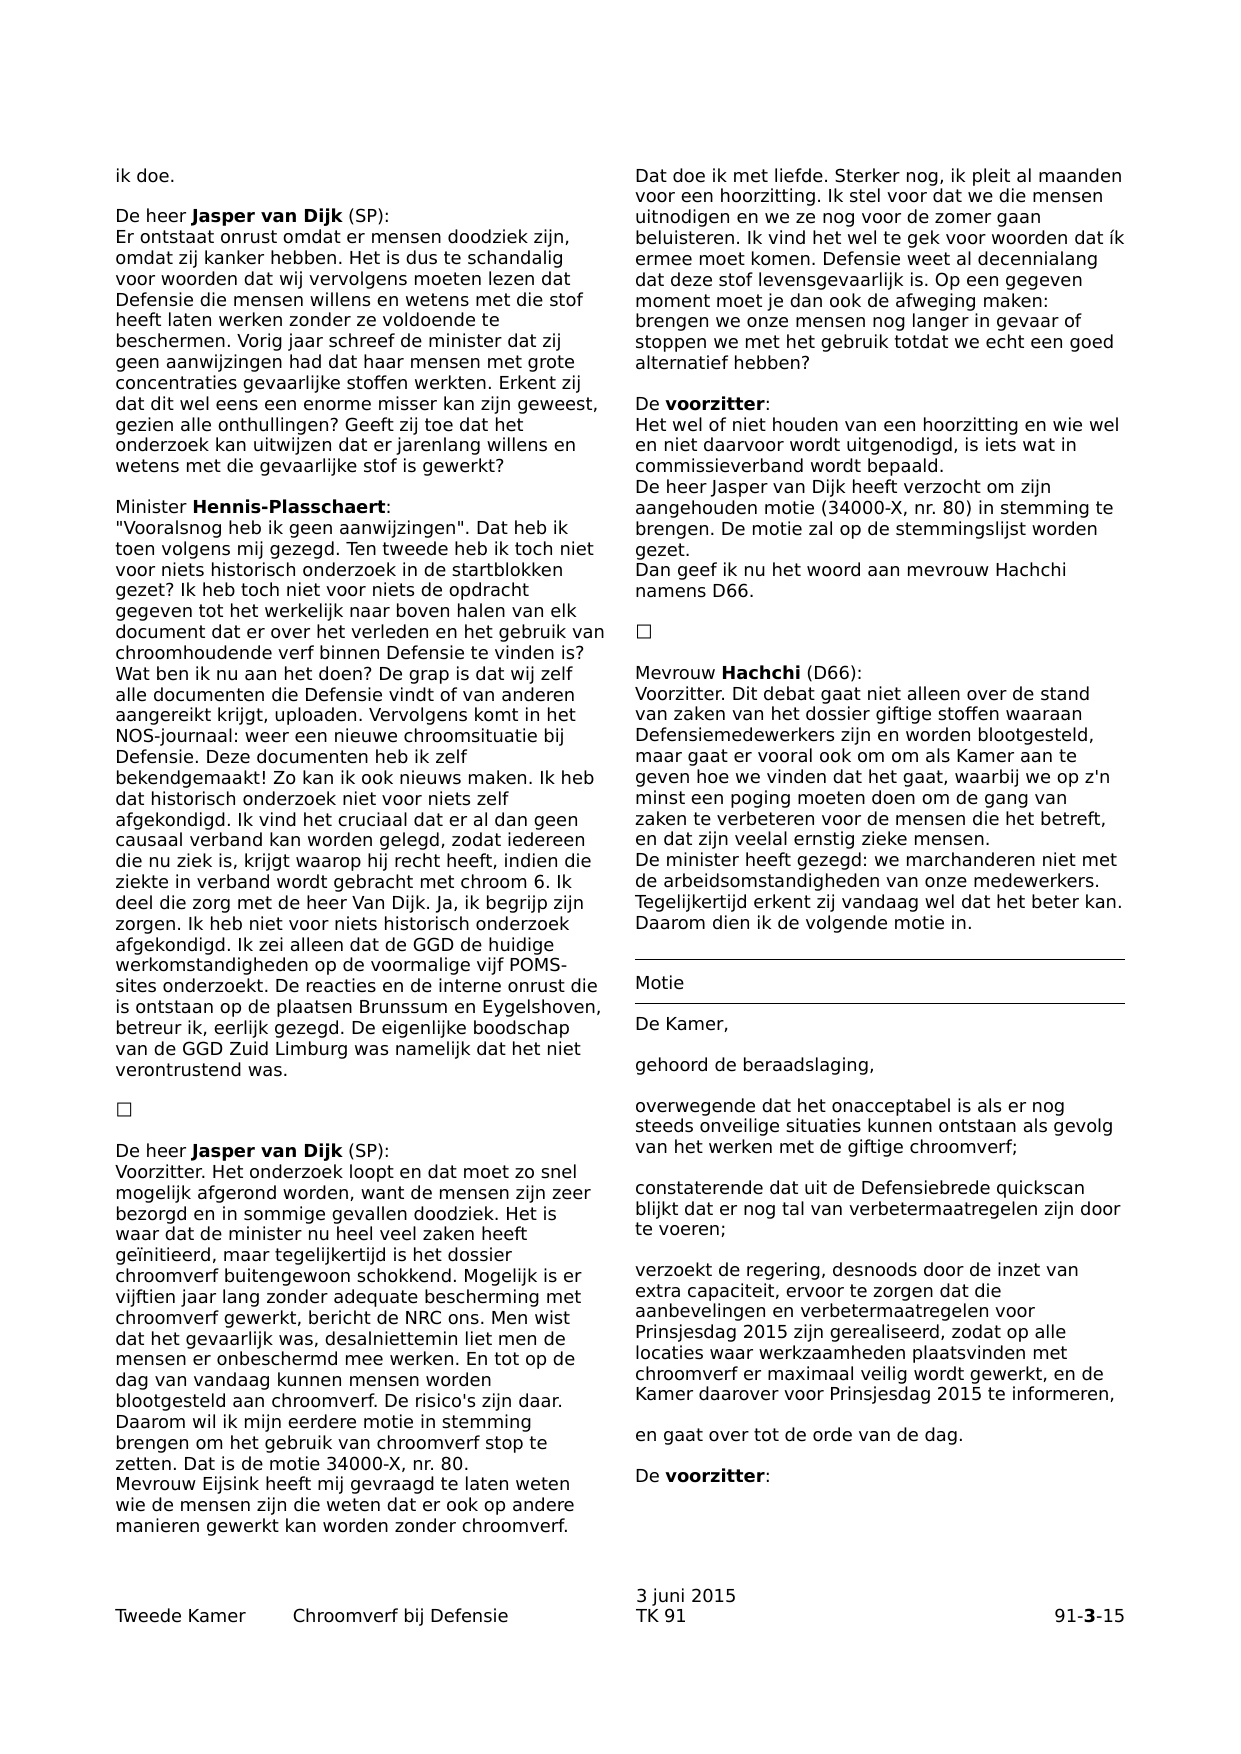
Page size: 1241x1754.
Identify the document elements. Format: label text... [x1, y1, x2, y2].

text Dat doe ik met liefde. Sterker nog, ik pleit al maanden voor een hoorzitting. Ik stel voor dat we die mensen uitnodigen en we ze nog voor de zomer gaan beluisteren. Ik vind het wel te gek voor woorden dat ík ermee moet komen. Defensie weet al decennialang dat deze stof levensgevaarlijk is. Op een gegeven moment moet je dan ook de afweging maken: brengen we onze mensen nog langer in gevaar of stoppen we met het gebruik totdat we echt een goed alternatief hebben? [635, 165, 1125, 374]
text De heer Jasper van Dijk (SP): [115, 1141, 605, 1162]
text De voorzitter: [635, 1466, 1125, 1486]
text De Kamer, [635, 1014, 1125, 1035]
text Voorzitter. Het onderzoek loopt en dat moet zo snel mogelijk afgerond worden, want de mensen zijn zeer bezorgd en in sommige gevallen doodziek. Het is waar dat de minister nu heel veel zaken heeft geïnitieerd, maar tegelijkertijd is het dossier chroomverf buitengewoon schokkend. Mogelijk is er vijftien jaar lang zonder adequate bescherming met chroomverf gewerkt, bericht de NRC ons. Men wist dat het gevaarlijk was, desalniettemin liet men de mensen er onbeschermd mee werken. En tot op de dag van vandaag kunnen mensen worden blootgesteld aan chroomverf. De risico's zijn daar. Daarom wil ik mijn eerdere motie in stemming brengen om het gebruik van chroomverf stop te zetten. Dat is de motie 34000-X, nr. 80. [115, 1162, 605, 1474]
text ⬜ [115, 1100, 605, 1121]
text De voorzitter: [635, 394, 1125, 414]
text "Vooralsnog heb ik geen aanwijzingen". Dat heb ik toen volgens mij gezegd. Ten tweede heb ik toch niet voor niets historisch onderzoek in de startblokken gezet? Ik heb toch niet voor niets de opdracht gegeven tot het werkelijk naar boven halen van elk document dat er over het verleden en het gebruik van chroomhoudende verf binnen Defensie te vinden is? Wat ben ik nu aan het doen? De grap is dat wij zelf alle documenten die Defensie vindt of van anderen aangereikt krijgt, uploaden. Vervolgens komt in het NOS-journaal: weer een nieuwe chroomsituatie bij Defensie. Deze documenten heb ik zelf bekendgemaakt! Zo kan ik ook nieuws maken. Ik heb dat historisch onderzoek niet voor niets zelf afgekondigd. Ik vind het cruciaal dat er al dan geen causaal verband kan worden gelegd, zodat iedereen die nu ziek is, krijgt waarop hij recht heeft, indien die ziekte in verband wordt gebracht met chroom 6. Ik deel die zorg met de heer Van Dijk. Ja, ik begrijp zijn zorgen. Ik heb niet voor niets historisch onderzoek afgekondigd. Ik zei alleen dat de GGD de huidige werkomstandigheden op de voormalige vijf POMS-sites onderzoekt. De reacties en de interne onrust die is ontstaan op de plaatsen Brunssum en Eygelshoven, betreur ik, eerlijk gezegd. De eigenlijke boodschap van de GGD Zuid Limburg was namelijk dat het niet verontrustend was. [115, 518, 605, 1080]
text Mevrouw Eijsink heeft mij gevraagd te laten weten wie de mensen zijn die weten dat er ook op andere manieren gewerkt kan worden zonder chroomverf. [115, 1474, 605, 1537]
text Motie [635, 973, 1125, 994]
text overwegende dat het onacceptabel is als er nog steeds onveilige situaties kunnen ontstaan als gevolg van het werken met de giftige chroomverf; [635, 1095, 1125, 1158]
text Minister Hennis-Plasschaert: [115, 497, 605, 518]
text Mevrouw Hachchi (D66): [635, 663, 1125, 683]
text Er ontstaat onrust omdat er mensen doodziek zijn, omdat zij kanker hebben. Het is dus te schandalig voor woorden dat wij vervolgens moeten lezen dat Defensie die mensen willens en wetens met die stof heeft laten werken zonder ze voldoende te beschermen. Vorig jaar schreef de minister dat zij geen aanwijzingen had dat haar mensen met grote concentraties gevaarlijke stoffen werkten. Erkent zij dat dit wel eens een enorme misser kan zijn geweest, gezien alle onthullingen? Geeft zij toe dat het onderzoek kan uitwijzen dat er jarenlang willens en wetens met die gevaarlijke stof is gewerkt? [115, 227, 605, 477]
text Het wel of niet houden van een hoorzitting en wie wel en niet daarvoor wordt uitgenodigd, is iets wat in commissieverband wordt bepaald. [635, 414, 1125, 477]
text constaterende dat uit de Defensiebrede quickscan blijkt dat er nog tal van verbetermaatregelen zijn door te voeren; [635, 1178, 1125, 1240]
text verzoekt de regering, desnoods door de inzet van extra capaciteit, ervoor te zorgen dat die aanbevelingen en verbetermaatregelen voor Prinsjesdag 2015 zijn gerealiseerd, zodat op alle locaties waar werkzaamheden plaatsvinden met chroomverf er maximaal veilig wordt gewerkt, en de Kamer daarover voor Prinsjesdag 2015 te informeren, [635, 1260, 1125, 1405]
text gehoord de beraadslaging, [635, 1055, 1125, 1075]
text De minister heeft gezegd: we marchanderen niet met de arbeidsomstandigheden van onze medewerkers. Tegelijkertijd erkent zij vandaag wel dat het beter kan. Daarom dien ik de volgende motie in. [635, 850, 1125, 933]
text en gaat over tot de orde van de dag. [635, 1425, 1125, 1446]
text De heer Jasper van Dijk (SP): [115, 206, 605, 227]
text ik doe. [115, 165, 605, 186]
text Dan geef ik nu het woord aan mevrouw Hachchi namens D66. [635, 560, 1125, 602]
text ⬜ [635, 622, 1125, 643]
text De heer Jasper van Dijk heeft verzocht om zijn aangehouden motie (34000-X, nr. 80) in stemming te brengen. De motie zal op de stemmingslijst worden gezet. [635, 477, 1125, 560]
text Voorzitter. Dit debat gaat niet alleen over de stand van zaken van het dossier giftige stoffen waaraan Defensiemedewerkers zijn en worden blootgesteld, maar gaat er vooral ook om om als Kamer aan te geven hoe we vinden dat het gaat, waarbij we op z'n minst een poging moeten doen om de gang van zaken te verbeteren voor de mensen die het betreft, en dat zijn veelal ernstig zieke mensen. [635, 683, 1125, 850]
